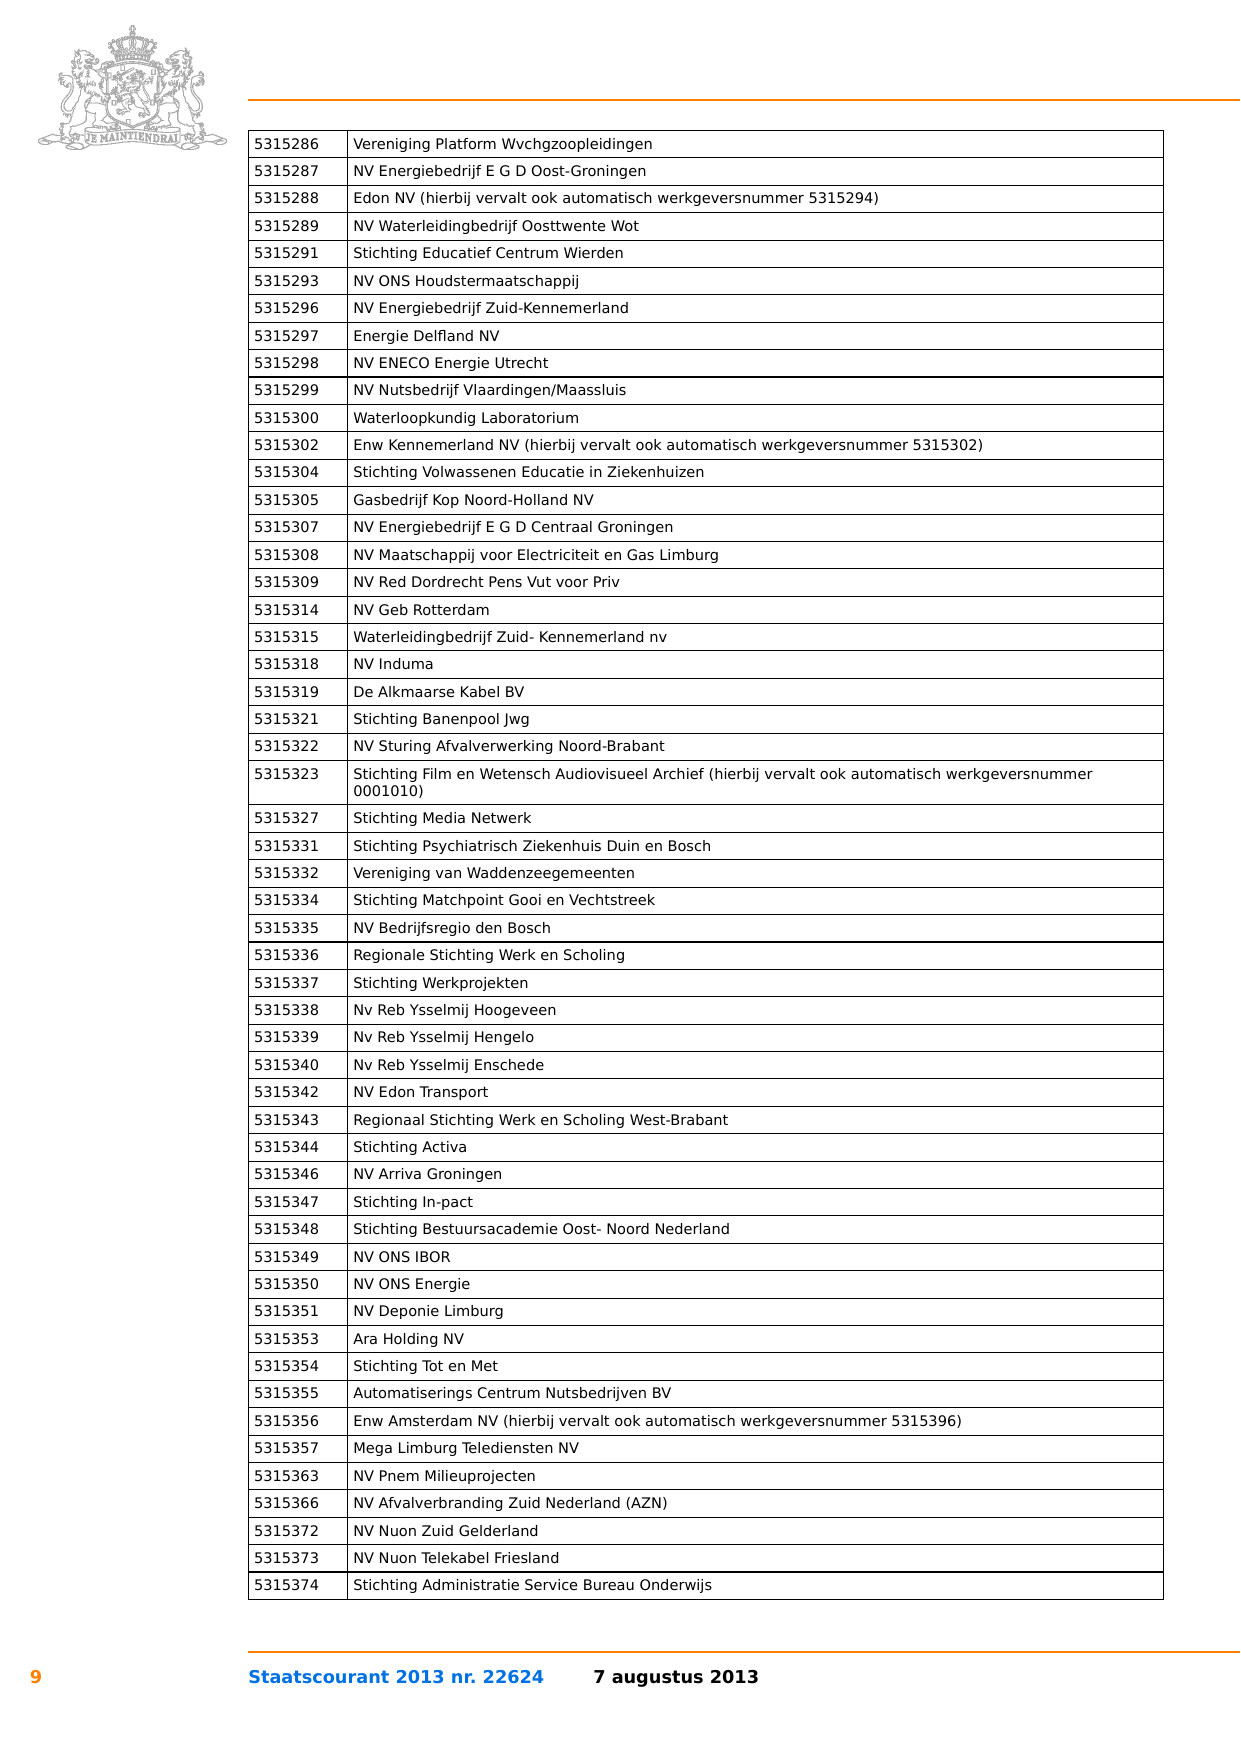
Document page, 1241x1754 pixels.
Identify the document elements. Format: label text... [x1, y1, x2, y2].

table_cell 5315323 [249, 761, 347, 804]
table_cell 5315343 [249, 1107, 347, 1133]
table_cell 5315299 [249, 378, 347, 404]
table_cell 5315355 [249, 1381, 347, 1407]
table_cell 5315348 [249, 1216, 347, 1243]
table_cell 5315319 [249, 679, 347, 705]
table_cell NV Geb Rotterdam [348, 597, 1163, 623]
table_cell Enw Kennemerland NV (hierbij vervalt ook automatisch werkgeversnummer 5315302) [348, 432, 1163, 459]
table_cell 5315296 [249, 295, 347, 322]
table_cell Ara Holding NV [348, 1326, 1163, 1352]
table_cell 5315342 [249, 1079, 347, 1106]
table_cell NV Induma [348, 651, 1163, 678]
table_cell Stichting Administratie Service Bureau Onderwijs [348, 1573, 1163, 1599]
table_cell NV Energiebedrijf E G D Oost-Groningen [348, 158, 1163, 185]
table_cell NV Afvalverbranding Zuid Nederland (AZN) [348, 1490, 1163, 1517]
table_cell 5315315 [249, 624, 347, 650]
table_cell NV Deponie Limburg [348, 1299, 1163, 1325]
table_cell 5315340 [249, 1052, 347, 1078]
table_cell Mega Limburg Telediensten NV [348, 1436, 1163, 1462]
table_cell 5315344 [249, 1134, 347, 1161]
table_cell 5315302 [249, 432, 347, 459]
table_cell Stichting Bestuursacademie Oost- Noord Nederland [348, 1216, 1163, 1243]
table_cell NV Nuon Zuid Gelderland [348, 1518, 1163, 1544]
table_cell Enw Amsterdam NV (hierbij vervalt ook automatisch werkgeversnummer 5315396) [348, 1408, 1163, 1434]
table_cell 5315350 [249, 1271, 347, 1297]
table_cell 5315363 [249, 1463, 347, 1489]
table_cell Stichting Banenpool Jwg [348, 706, 1163, 733]
table_cell Automatiserings Centrum Nutsbedrijven BV [348, 1381, 1163, 1407]
table_cell Waterloopkundig Laboratorium [348, 405, 1163, 431]
table_cell 5315297 [249, 323, 347, 349]
table_cell 5315339 [249, 1025, 347, 1051]
table_cell 5315353 [249, 1326, 347, 1352]
table_cell 5315314 [249, 597, 347, 623]
table_cell 5315334 [249, 888, 347, 914]
table_cell 5315332 [249, 860, 347, 887]
table_cell 5315372 [249, 1518, 347, 1544]
table_cell 5315309 [249, 569, 347, 596]
table_cell 5315291 [249, 241, 347, 267]
table_cell 5315322 [249, 734, 347, 760]
table_cell NV ONS Energie [348, 1271, 1163, 1297]
table_cell Edon NV (hierbij vervalt ook automatisch werkgeversnummer 5315294) [348, 186, 1163, 212]
table_cell Vereniging Platform Wvchgzoopleidingen [348, 131, 1163, 157]
table_cell NV Red Dordrecht Pens Vut voor Priv [348, 569, 1163, 596]
table_cell Stichting Volwassenen Educatie in Ziekenhuizen [348, 460, 1163, 486]
table_cell 5315287 [249, 158, 347, 185]
table_cell 5315351 [249, 1299, 347, 1325]
table_cell 5315321 [249, 706, 347, 733]
table_cell Vereniging van Waddenzeegemeenten [348, 860, 1163, 887]
table_cell 5315293 [249, 268, 347, 294]
table_cell 5315318 [249, 651, 347, 678]
table_cell Stichting In-pact [348, 1189, 1163, 1215]
table_cell NV Sturing Afvalverwerking Noord-Brabant [348, 734, 1163, 760]
table_cell 5315308 [249, 542, 347, 568]
picture [38, 25, 227, 150]
table_cell 5315373 [249, 1545, 347, 1571]
table_cell 5315307 [249, 515, 347, 541]
table_cell NV ONS Houdstermaatschappij [348, 268, 1163, 294]
table_cell 5315327 [249, 805, 347, 832]
table_cell Nv Reb Ysselmij Enschede [348, 1052, 1163, 1078]
table_cell 5315298 [249, 350, 347, 376]
table_cell De Alkmaarse Kabel BV [348, 679, 1163, 705]
table_cell NV Edon Transport [348, 1079, 1163, 1106]
table_cell Stichting Media Netwerk [348, 805, 1163, 832]
table_cell 5315305 [249, 487, 347, 513]
table_cell Nv Reb Ysselmij Hengelo [348, 1025, 1163, 1051]
table_cell 5315300 [249, 405, 347, 431]
table_cell 5315346 [249, 1162, 347, 1188]
table_cell NV ENECO Energie Utrecht [348, 350, 1163, 376]
table_cell Energie Delfland NV [348, 323, 1163, 349]
table_cell 5315354 [249, 1353, 347, 1380]
table_cell Nv Reb Ysselmij Hoogeveen [348, 997, 1163, 1023]
table_cell Gasbedrijf Kop Noord-Holland NV [348, 487, 1163, 513]
table_cell NV ONS IBOR [348, 1244, 1163, 1270]
table_cell 5315331 [249, 833, 347, 859]
table_cell Stichting Matchpoint Gooi en Vechtstreek [348, 888, 1163, 914]
table_cell 5315335 [249, 915, 347, 941]
table_cell Stichting Activa [348, 1134, 1163, 1161]
table_cell 5315304 [249, 460, 347, 486]
table_cell Regionale Stichting Werk en Scholing [348, 943, 1163, 969]
table_cell Regionaal Stichting Werk en Scholing West-Brabant [348, 1107, 1163, 1133]
table_cell NV Nutsbedrijf Vlaardingen/Maassluis [348, 378, 1163, 404]
table_cell 5315338 [249, 997, 347, 1023]
table_cell NV Maatschappij voor Electriciteit en Gas Limburg [348, 542, 1163, 568]
table_cell Waterleidingbedrijf Zuid- Kennemerland nv [348, 624, 1163, 650]
table_cell NV Bedrijfsregio den Bosch [348, 915, 1163, 941]
table_cell 5315374 [249, 1573, 347, 1599]
table_cell 5315356 [249, 1408, 347, 1434]
table_cell NV Energiebedrijf E G D Centraal Groningen [348, 515, 1163, 541]
table_cell Stichting Educatief Centrum Wierden [348, 241, 1163, 267]
table_cell 5315288 [249, 186, 347, 212]
table_cell 5315337 [249, 970, 347, 996]
table_cell NV Energiebedrijf Zuid-Kennemerland [348, 295, 1163, 322]
table_cell NV Pnem Milieuprojecten [348, 1463, 1163, 1489]
table_cell 5315349 [249, 1244, 347, 1270]
table_cell NV Nuon Telekabel Friesland [348, 1545, 1163, 1571]
table_cell NV Arriva Groningen [348, 1162, 1163, 1188]
table_cell 5315286 [249, 131, 347, 157]
table_cell 5315347 [249, 1189, 347, 1215]
table_cell 5315336 [249, 943, 347, 969]
table_cell Stichting Tot en Met [348, 1353, 1163, 1380]
table_cell Stichting Psychiatrisch Ziekenhuis Duin en Bosch [348, 833, 1163, 859]
table_cell 5315366 [249, 1490, 347, 1517]
table_cell Stichting Film en Wetensch Audiovisueel Archief (hierbij vervalt ook automatisch werkgeversnummer 0001010) [348, 761, 1163, 804]
table_cell 5315289 [249, 213, 347, 239]
table_cell 5315357 [249, 1436, 347, 1462]
table_cell NV Waterleidingbedrijf Oosttwente Wot [348, 213, 1163, 239]
table_cell Stichting Werkprojekten [348, 970, 1163, 996]
